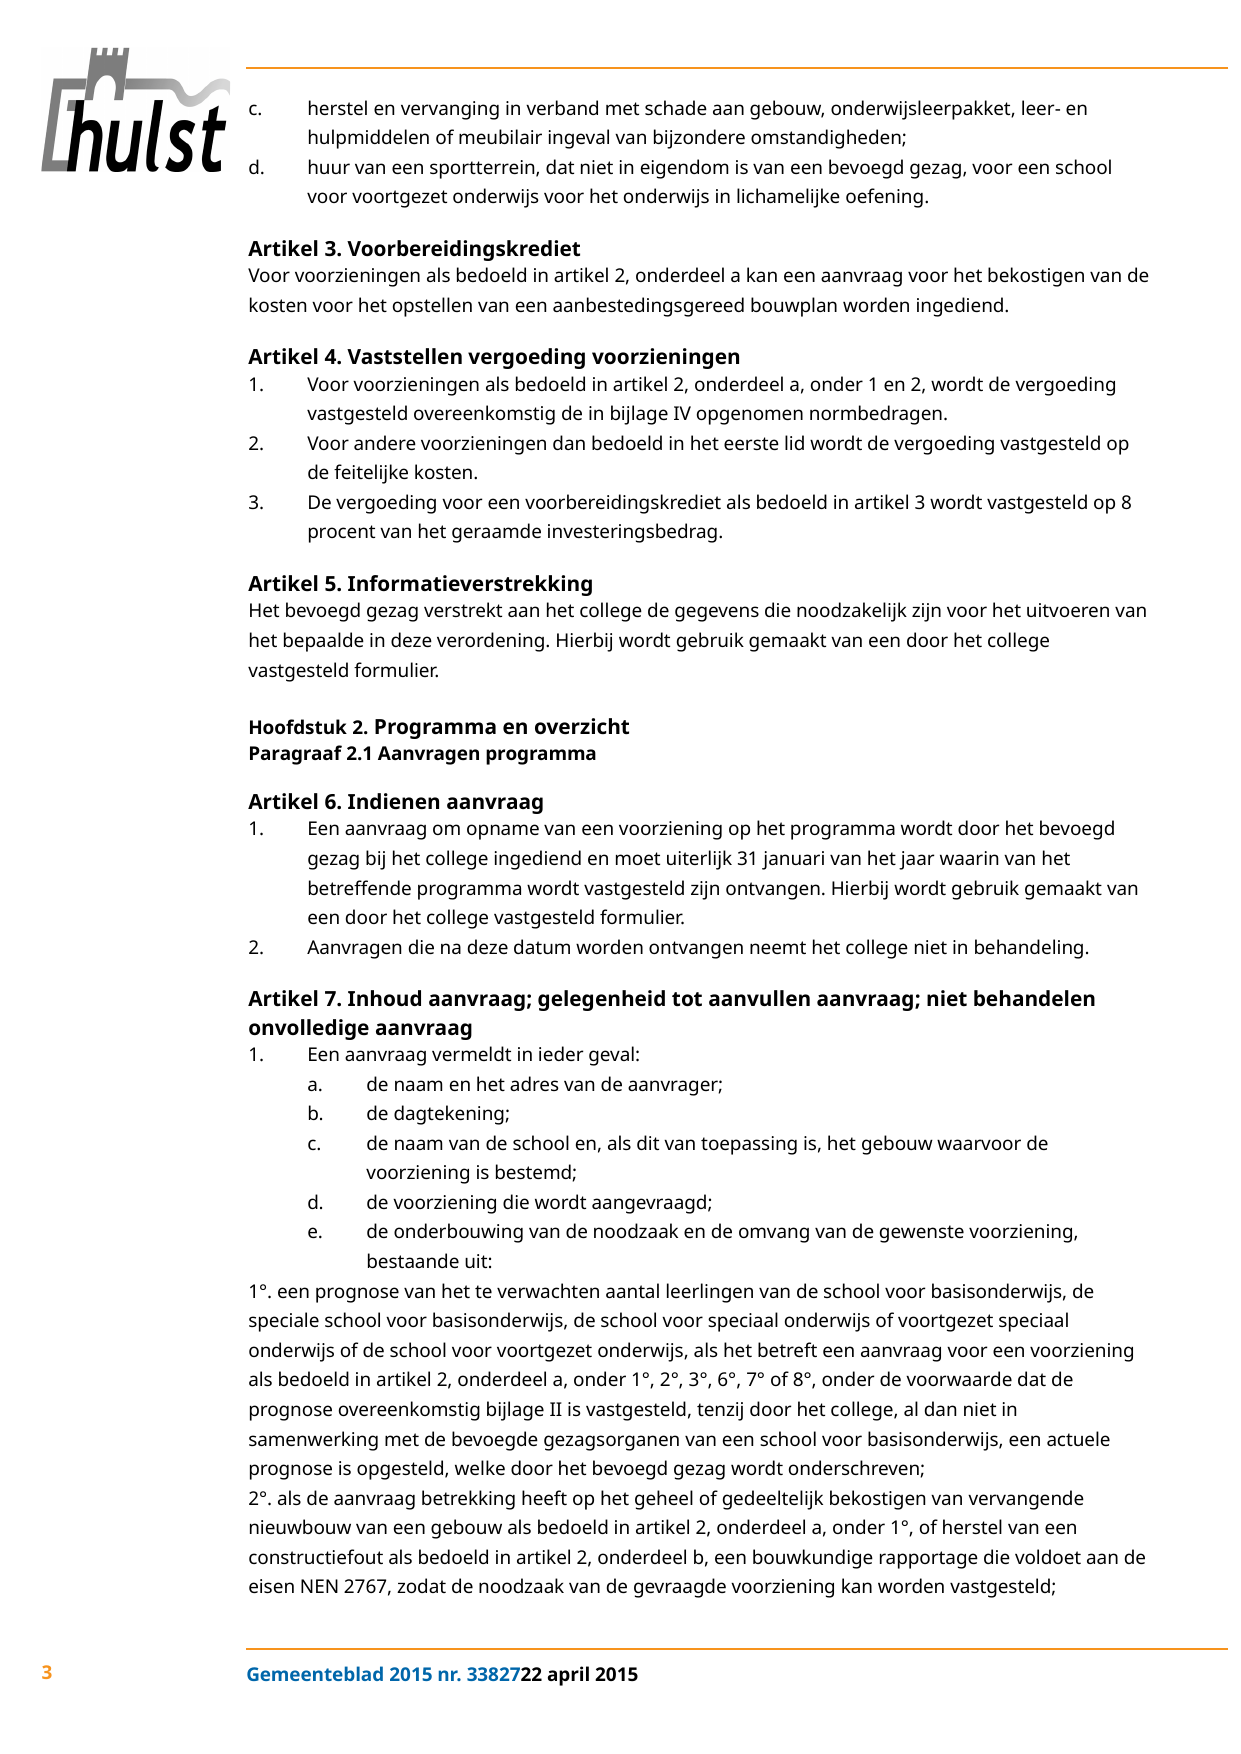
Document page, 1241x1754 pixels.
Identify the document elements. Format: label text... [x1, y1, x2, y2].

text 1°. een prognose van het te verwachten aantal leerlingen van de school voor basisonderwijs, de speciale school voor basisonderwijs, de school voor speciaal onderwijs of voortgezet speciaal onderwijs of de school voor voortgezet onderwijs, als het betreft een aanvraag voor een voorziening als bedoeld in artikel 2, onderdeel a, onder 1°, 2°, 3°, 6°, 7° of 8°, onder de voorwaarde dat de prognose overeenkomstig bijlage II is vastgesteld, tenzij door het college, al dan niet in samenwerking met de bevoegde gezagsorganen van een school voor basisonderwijs, een actuele prognose is opgesteld, welke door het bevoegd gezag wordt onderschreven; [248, 1278, 1152, 1481]
text Artikel 4. Vaststellen vergoeding voorzieningen [248, 342, 1152, 371]
list de voorziening die wordt aangevraagd; [307, 1189, 1152, 1215]
list de dagtekening; [307, 1100, 1152, 1126]
text Artikel 7. Inhoud aanvraag; gelegenheid tot aanvullen aanvraag; niet behandelen onvolledige aanvraag [248, 984, 1152, 1041]
list herstel en vervanging in verband met schade aan gebouw, onderwijsleerpakket, leer- en hulpmiddelen of meubilair ingeval van bijzondere omstandigheden; [248, 95, 1152, 150]
list Een aanvraag vermeldt in ieder geval: [248, 1041, 1152, 1067]
text Het bevoegd gezag verstrekt aan het college de gegevens die noodzakelijk zijn voor het uitvoeren van het bepaalde in deze verordening. Hierbij wordt gebruik gemaakt van een door het college vastgesteld formulier. [248, 598, 1152, 682]
text Paragraaf 2.1 Aanvragen programma [248, 741, 1152, 766]
list huur van een sportterrein, dat niet in eigendom is van een bevoegd gezag, voor een school voor voortgezet onderwijs voor het onderwijs in lichamelijke oefening. [248, 154, 1152, 209]
list Voor voorzieningen als bedoeld in artikel 2, onderdeel a, onder 1 en 2, wordt de vergoeding vastgesteld overeenkomstig de in bijlage IV opgenomen normbedragen. [248, 371, 1152, 426]
text 2°. als de aanvraag betrekking heeft op het geheel of gedeeltelijk bekostigen van vervangende nieuwbouw van een gebouw als bedoeld in artikel 2, onderdeel a, onder 1°, of herstel van een constructiefout als bedoeld in artikel 2, onderdeel b, een bouwkundige rapportage die voldoet aan de eisen NEN 2767, zodat de noodzaak van de gevraagde voorziening kan worden vastgesteld; [248, 1485, 1152, 1599]
text Artikel 6. Indienen aanvraag [248, 787, 1152, 816]
list de naam van de school en, als dit van toepassing is, het gebouw waarvoor de voorziening is bestemd; [307, 1130, 1152, 1185]
text Artikel 5. Informatieverstrekking [248, 569, 1152, 598]
list de naam en het adres van de aanvrager; [307, 1071, 1152, 1096]
list Aanvragen die na deze datum worden ontvangen neemt het college niet in behandeling. [248, 934, 1152, 959]
list de onderbouwing van de noodzaak en de omvang van de gewenste voorziening, bestaande uit: [307, 1219, 1152, 1274]
list Voor andere voorzieningen dan bedoeld in het eerste lid wordt de vergoeding vastgesteld op de feitelijke kosten. [248, 430, 1152, 485]
list De vergoeding voor een voorbereidingskrediet als bedoeld in artikel 3 wordt vastgesteld op 8 procent van het geraamde investeringsbedrag. [248, 489, 1152, 544]
list Een aanvraag om opname van een voorziening op het programma wordt door het bevoegd gezag bij het college ingediend en moet uiterlijk 31 januari van het jaar waarin van het betreffende programma wordt vastgesteld zijn ontvangen. Hierbij wordt gebruik gemaakt van een door het college vastgesteld formulier. [248, 816, 1152, 930]
text Hoofdstuk 2. Programma en overzicht [248, 712, 1152, 741]
text Voor voorzieningen als bedoeld in artikel 2, onderdeel a kan een aanvraag voor het bekostigen van de kosten voor het opstellen van een aanbestedingsgereed bouwplan worden ingediend. [248, 262, 1152, 318]
text Artikel 3. Voorbereidingskrediet [248, 234, 1152, 262]
picture [41, 47, 231, 172]
